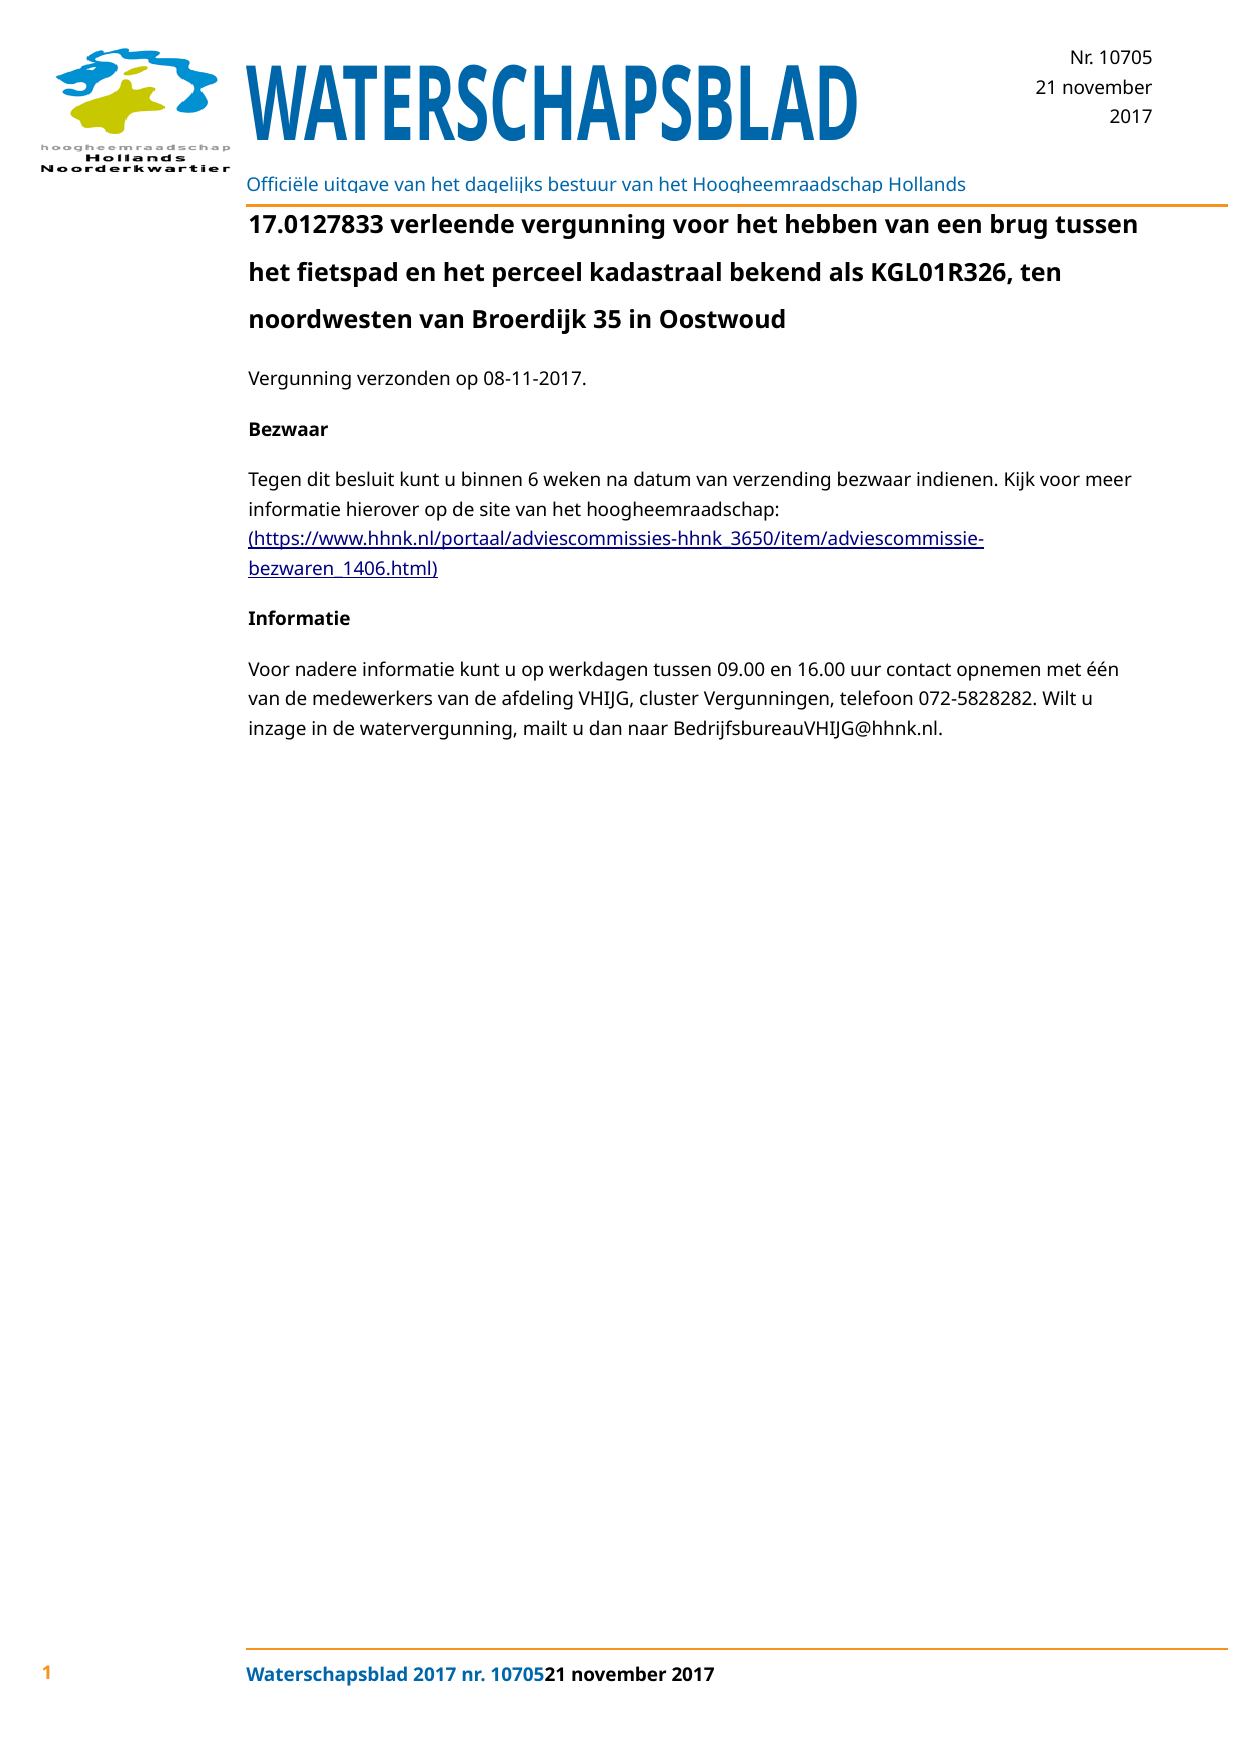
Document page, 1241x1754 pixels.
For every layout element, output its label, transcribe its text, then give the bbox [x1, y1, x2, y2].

text Voor nadere informatie kunt u op werkdagen tussen 09.00 en 16.00 uur contact opnemen met één van de medewerkers van de afdeling VHIJG, cluster Vergunningen, telefoon 072-5828282. Wilt u inzage in de watervergunning, mailt u dan naar BedrijfsbureauVHIJG@hhnk.nl. [248, 656, 1152, 741]
text Tegen dit besluit kunt u binnen 6 weken na datum van verzending bezwaar indienen. Kijk voor meer informatie hierover op de site van het hoogheemraadschap: (https://www.hhnk.nl/portaal/adviescommissies-hhnk_3650/item/adviescommissie-bezwaren_1406.html) [248, 466, 1152, 581]
text Informatie [248, 606, 1152, 631]
picture [41, 47, 231, 172]
text Bezwaar [248, 416, 1152, 442]
text Vergunning verzonden op 08-11-2017. [248, 366, 1152, 391]
text 17.0127833 verleende vergunning voor het hebben van een brug tussen het fietspad en het perceel kadastraal bekend als KGL01R326, ten noordwesten van Broerdijk 35 in Oostwoud [248, 207, 1152, 336]
